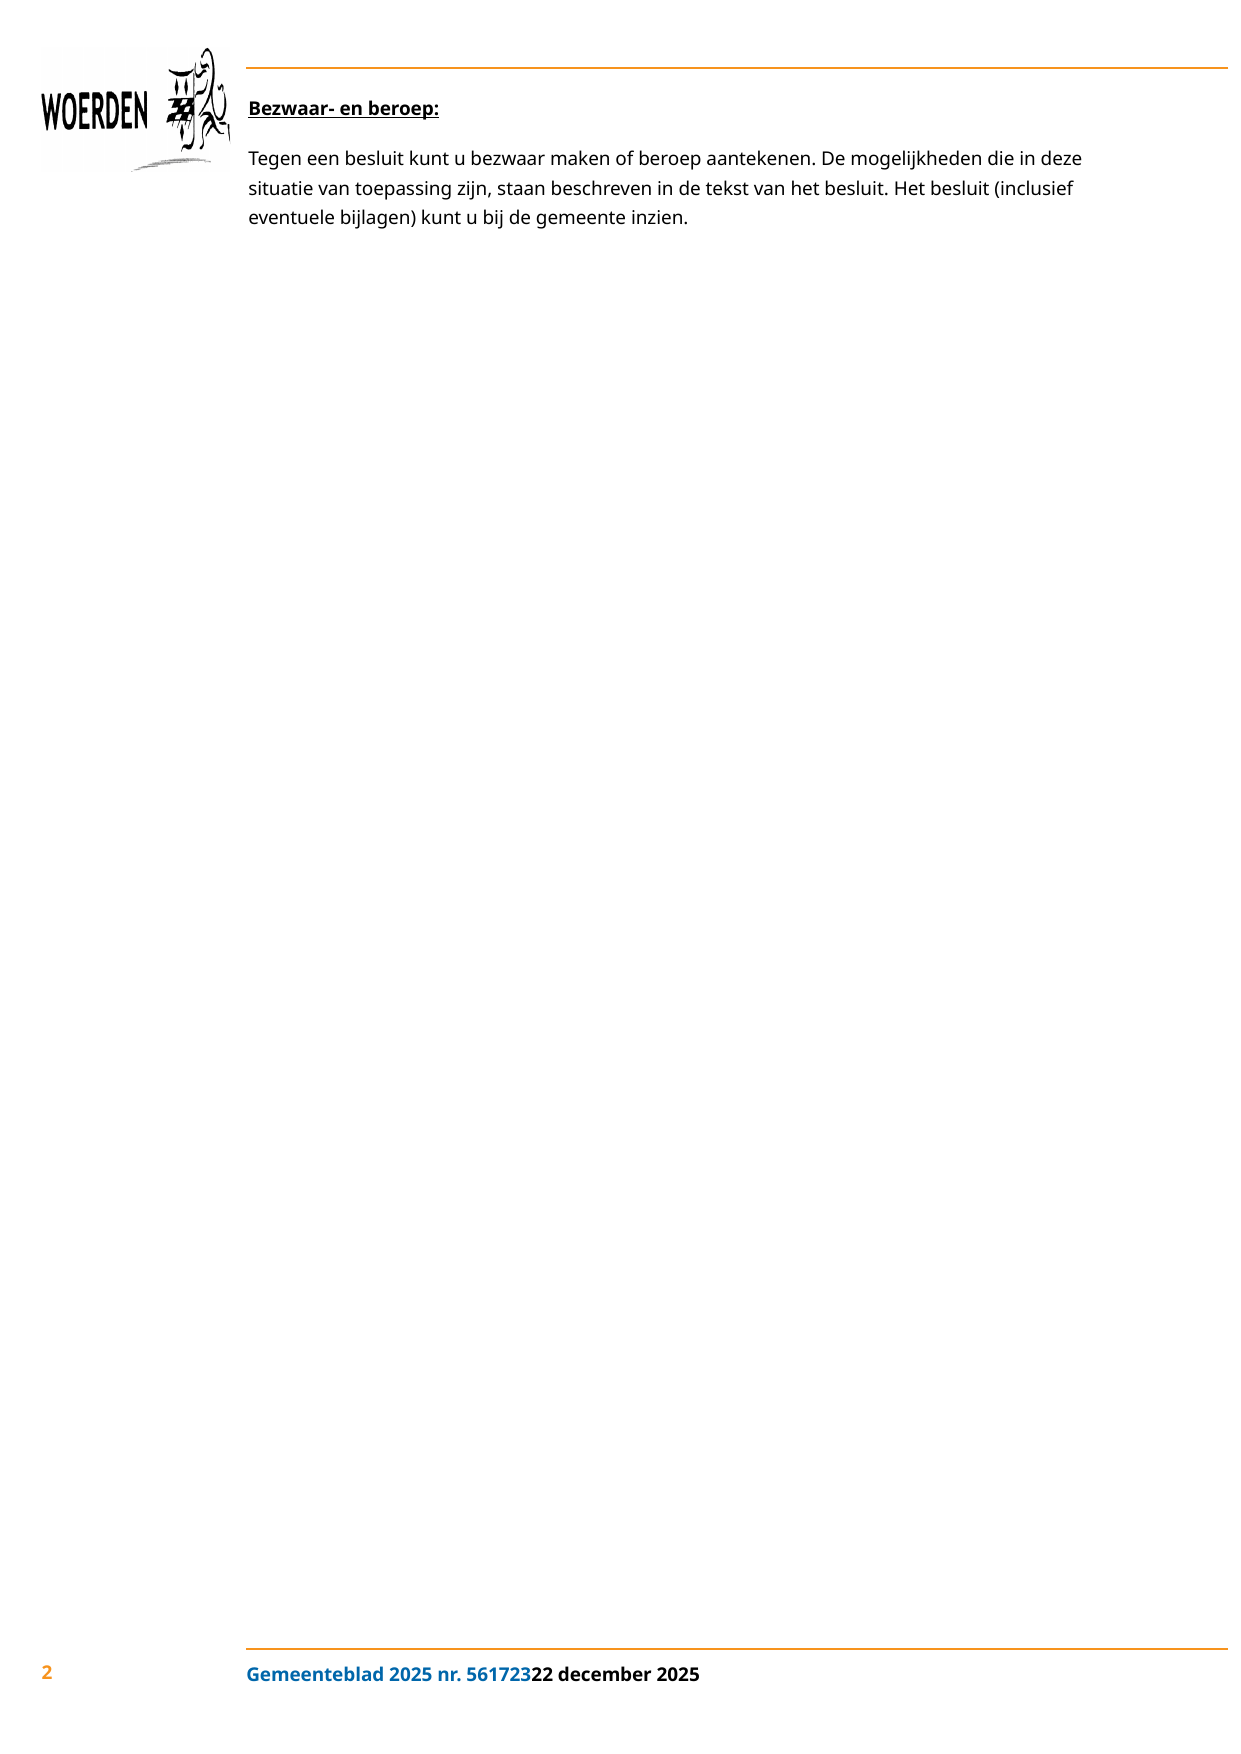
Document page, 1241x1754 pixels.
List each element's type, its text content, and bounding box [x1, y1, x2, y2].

text Bezwaar- en beroep: [248, 95, 1152, 121]
text Tegen een besluit kunt u bezwaar maken of beroep aantekenen. De mogelijkheden die in deze situatie van toepassing zijn, staan beschreven in de tekst van het besluit. Het besluit (inclusief eventuele bijlagen) kunt u bij de gemeente inzien. [248, 145, 1152, 230]
picture [41, 47, 231, 172]
